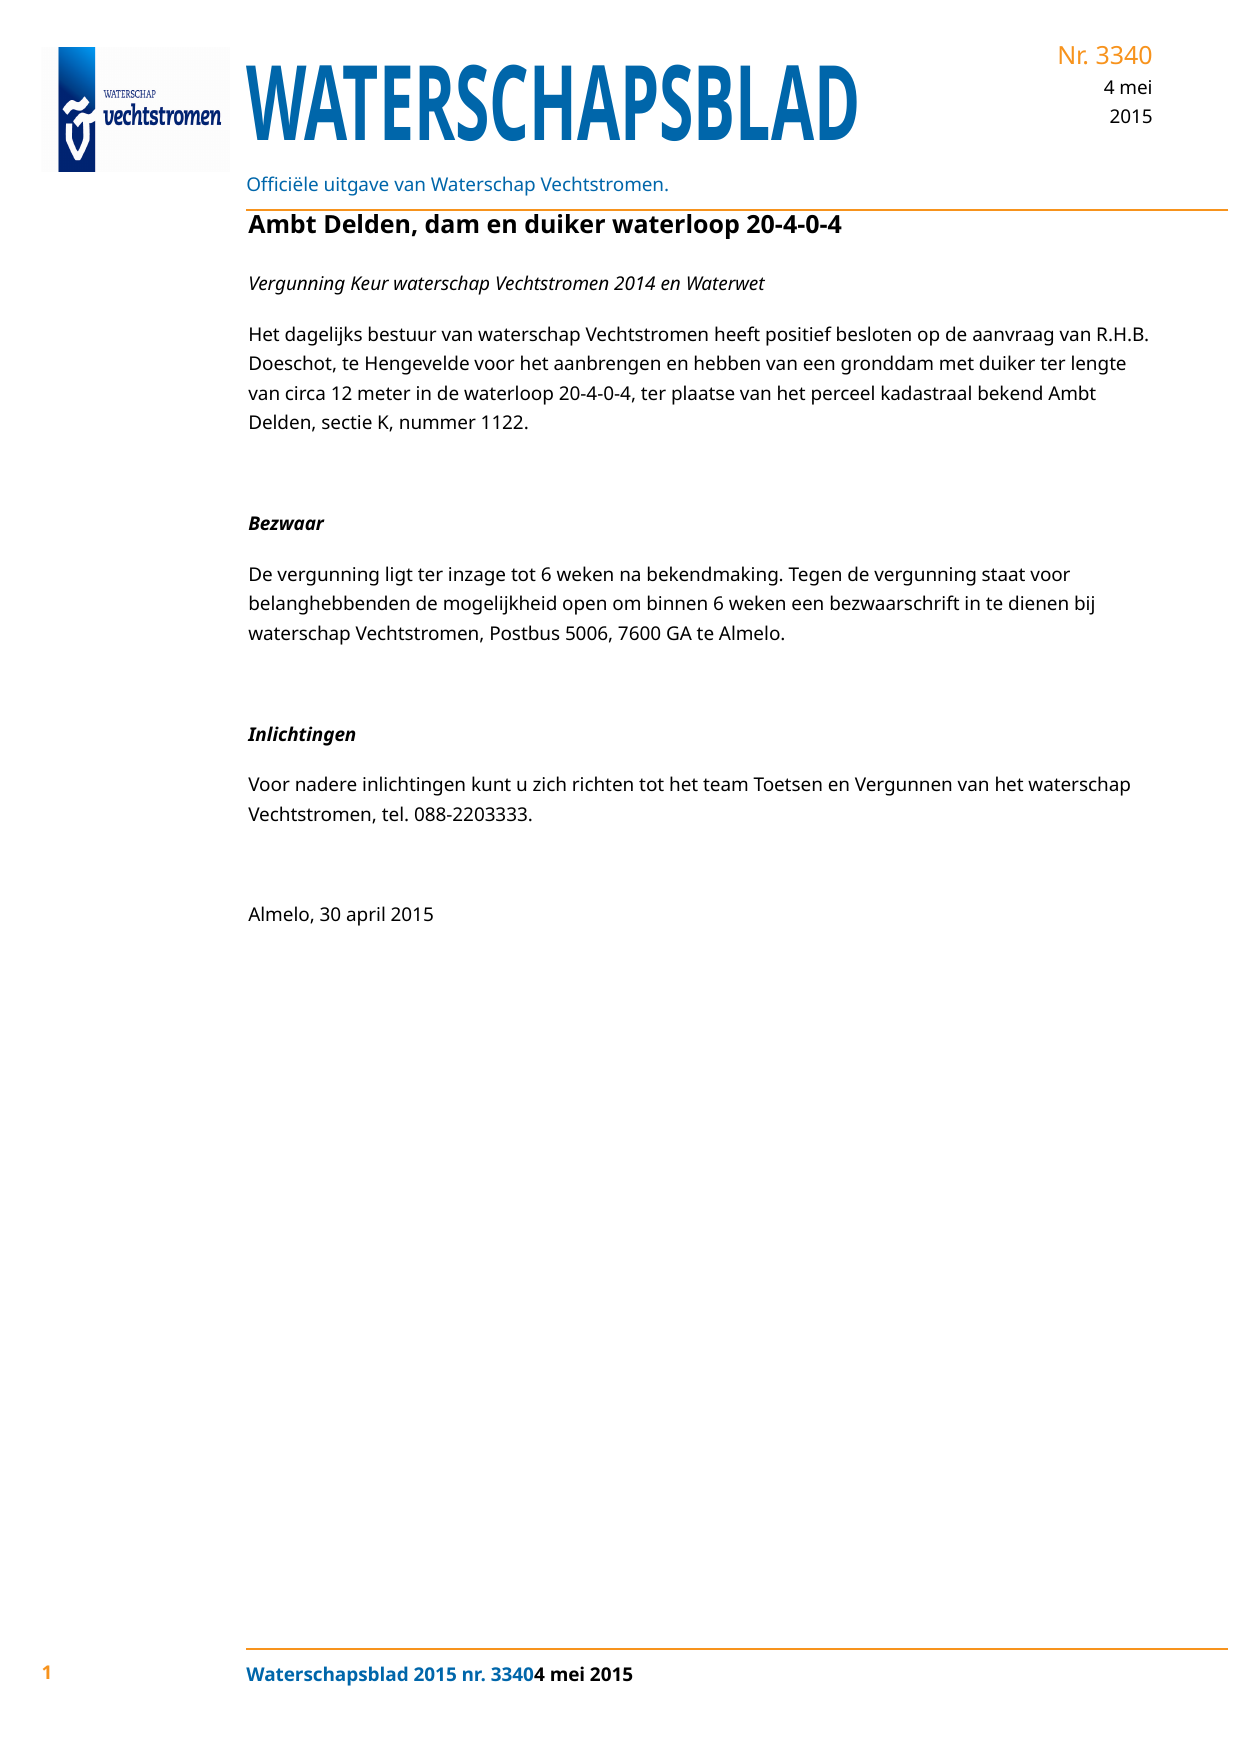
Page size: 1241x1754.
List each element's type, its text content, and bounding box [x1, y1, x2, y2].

text Vergunning Keur waterschap Vechtstromen 2014 en Waterwet [248, 270, 1152, 296]
text Inlichtingen [248, 721, 1152, 746]
text Voor nadere inlichtingen kunt u zich richten tot het team Toetsen en Vergunnen van het waterschap Vechtstromen, tel. 088-2203333. [248, 771, 1152, 826]
text Ambt Delden, dam en duiker waterloop 20-4-0-4 [248, 211, 1152, 241]
picture [41, 47, 231, 172]
text Almelo, 30 april 2015 [248, 902, 1152, 927]
text De vergunning ligt ter inzage tot 6 weken na bekendmaking. Tegen de vergunning staat voor belanghebbenden de mogelijkheid open om binnen 6 weken een bezwaarschrift in te dienen bij waterschap Vechtstromen, Postbus 5006, 7600 GA te Almelo. [248, 561, 1152, 646]
text Het dagelijks bestuur van waterschap Vechtstromen heeft positief besloten op de aanvraag van R.H.B. Doeschot, te Hengevelde voor het aanbrengen en hebben van een gronddam met duiker ter lengte van circa 12 meter in de waterloop 20-4-0-4, ter plaatse van het perceel kadastraal bekend Ambt Delden, sectie K, nummer 1122. [248, 321, 1152, 435]
text Bezwaar [248, 510, 1152, 536]
